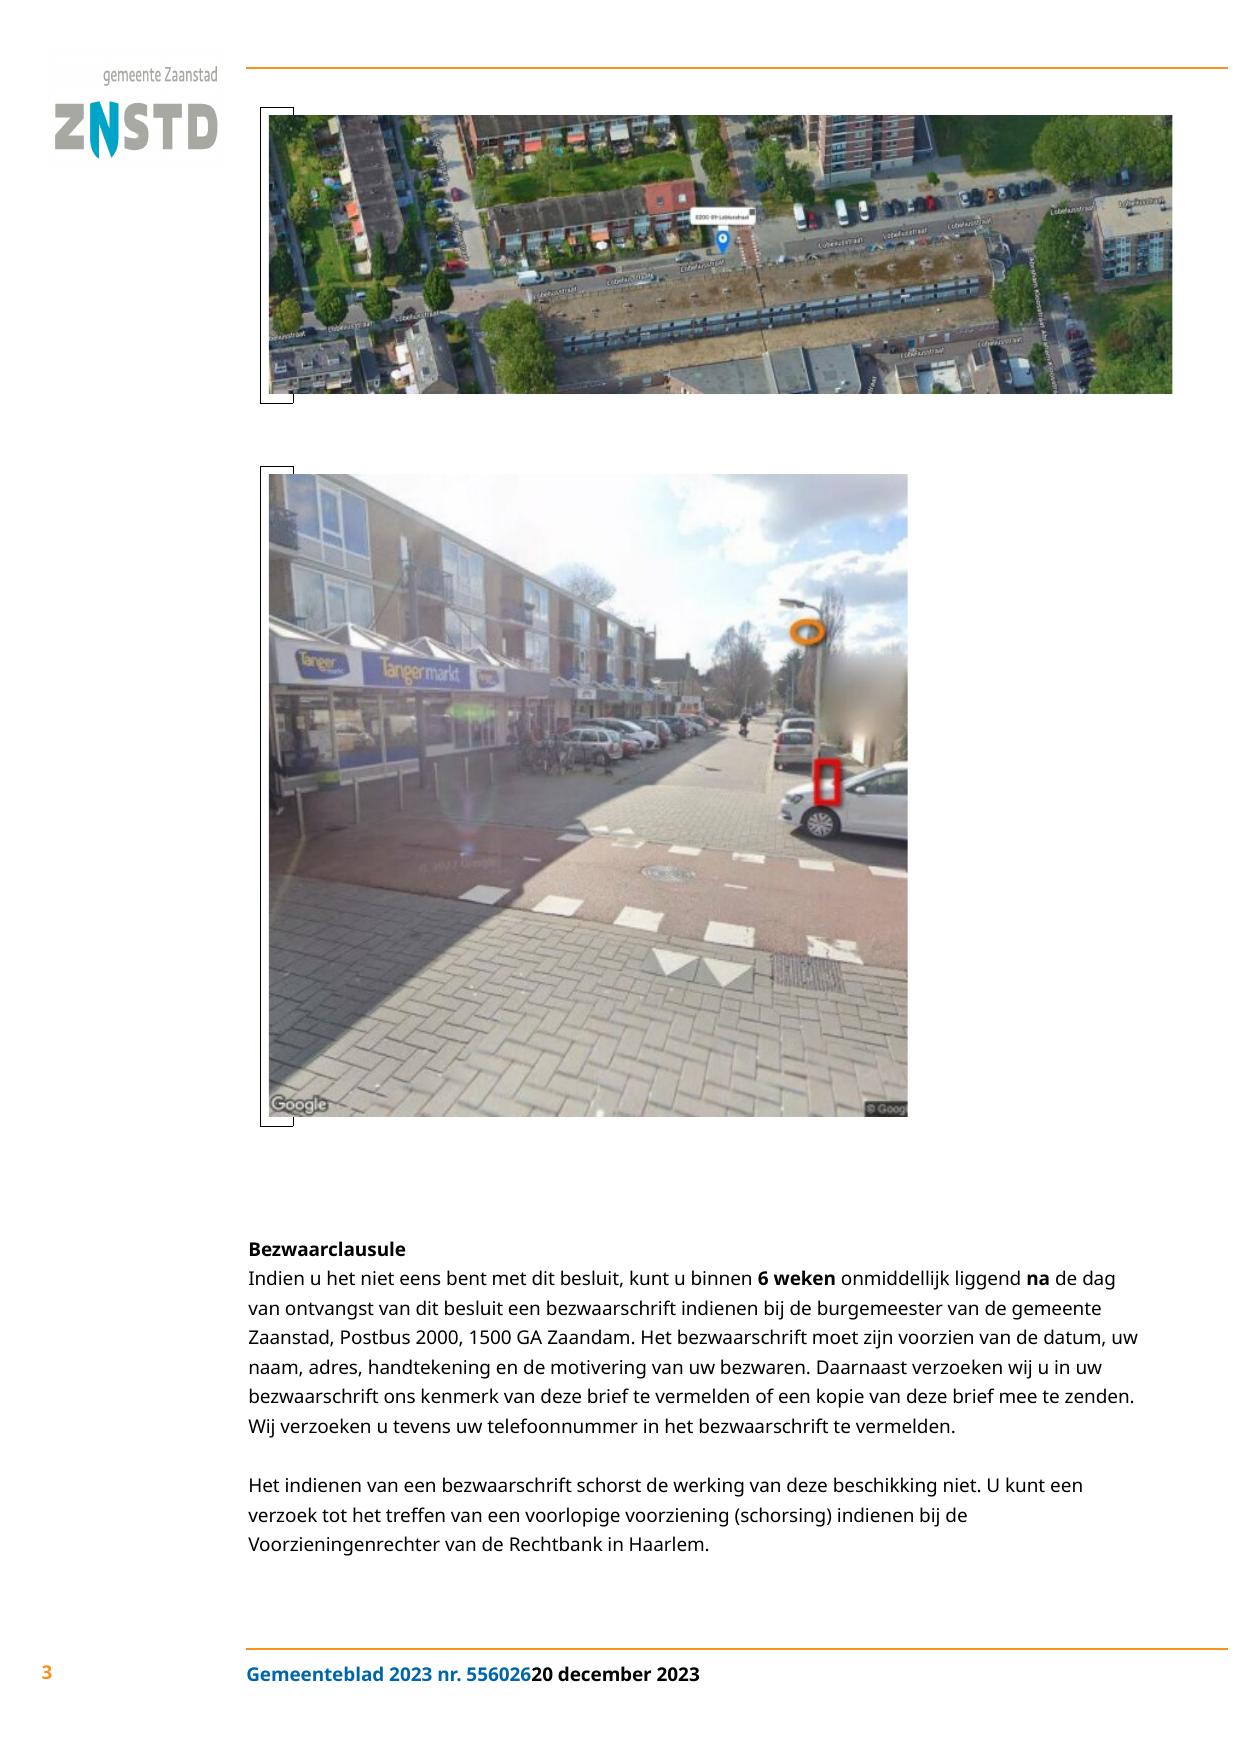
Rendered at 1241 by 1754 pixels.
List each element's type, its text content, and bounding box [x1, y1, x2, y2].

picture [268, 115, 1173, 394]
text Indien u het niet eens bent met dit besluit, kunt u binnen 6 weken onmiddellijk liggend na de dag van ontvangst van dit besluit een bezwaarschrift indienen bij de burgemeester van de gemeente Zaanstad, Postbus 2000, 1500 GA Zaandam. Het bezwaarschrift moet zijn voorzien van de datum, uw naam, adres, handtekening en de motivering van uw bezwaren. Daarnaast verzoeken wij u in uw bezwaarschrift ons kenmerk van deze brief te vermelden of een kopie van deze brief mee te zenden. Wij verzoeken u tevens uw telefoonnummer in het bezwaarschrift te vermelden. [248, 1265, 1152, 1439]
picture [41, 47, 231, 172]
picture [268, 474, 908, 1117]
text Het indienen van een bezwaarschrift schorst de werking van deze beschikking niet. U kunt een verzoek tot het treffen van een voorlopige voorziening (schorsing) indienen bij de Voorzieningenrechter van de Rechtbank in Haarlem. [248, 1472, 1152, 1557]
text Bezwaarclausule [248, 1236, 1152, 1262]
